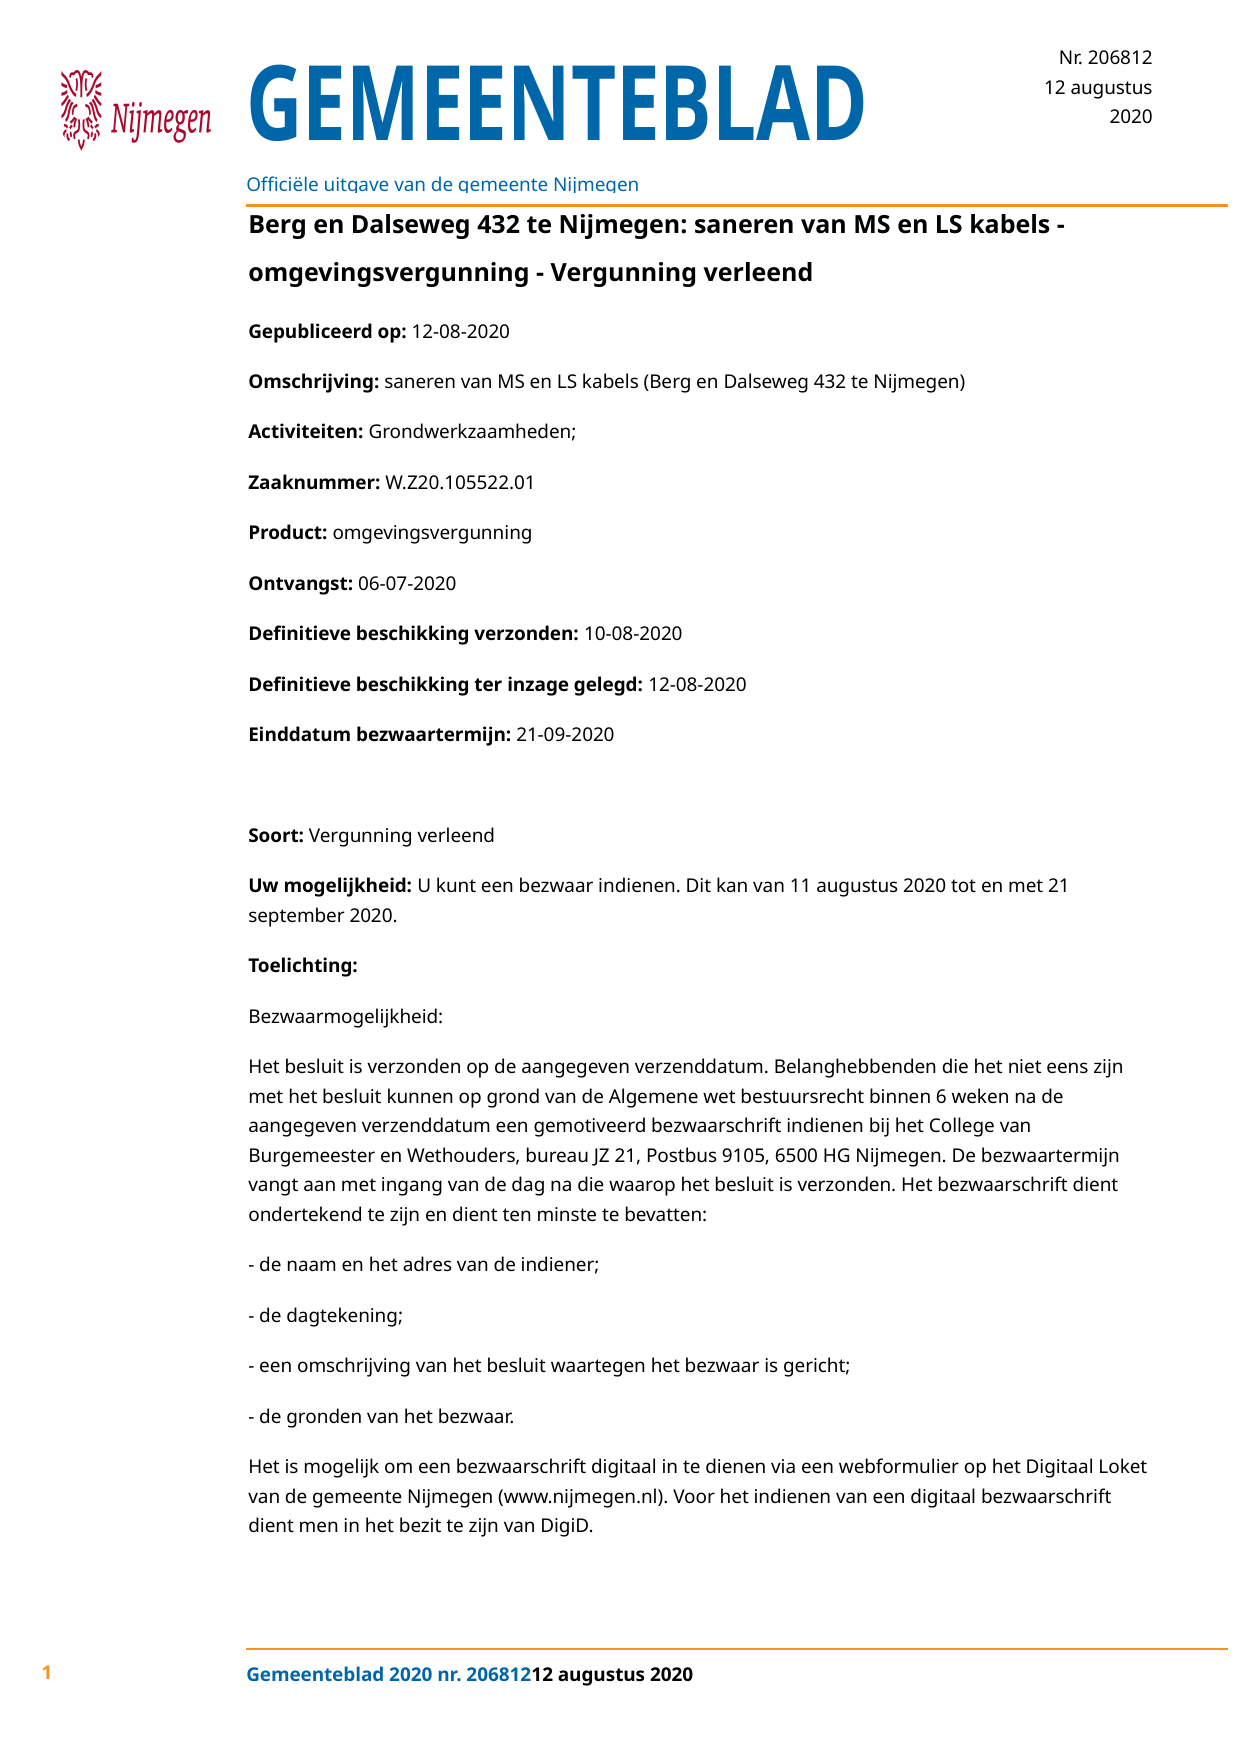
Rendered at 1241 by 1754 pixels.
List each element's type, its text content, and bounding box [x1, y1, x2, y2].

text Omschrijving: saneren van MS en LS kabels (Berg en Dalseweg 432 te Nijmegen) [248, 368, 1152, 394]
text Toelichting: [248, 952, 1152, 978]
text Definitieve beschikking ter inzage gelegd: 12-08-2020 [248, 671, 1152, 697]
text Bezwaarmogelijkheid: [248, 1003, 1152, 1029]
text Het is mogelijk om een bezwaarschrift digitaal in te dienen via een webformulier op het Digitaal Loket van de gemeente Nijmegen (www.nijmegen.nl). Voor het indienen van een digitaal bezwaarschrift dient men in het bezit te zijn van DigiD. [248, 1453, 1152, 1538]
text Product: omgevingsvergunning [248, 519, 1152, 545]
text Het besluit is verzonden op de aangegeven verzenddatum. Belanghebbenden die het niet eens zijn met het besluit kunnen op grond van de Algemene wet bestuursrecht binnen 6 weken na de aangegeven verzenddatum een gemotiveerd bezwaarschrift indienen bij het College van Burgemeester en Wethouders, bureau JZ 21, Postbus 9105, 6500 HG Nijmegen. De bezwaartermijn vangt aan met ingang van de dag na die waarop het besluit is verzonden. Het bezwaarschrift dient ondertekend te zijn en dient ten minste te bevatten: [248, 1053, 1152, 1227]
text - de dagtekening; [248, 1302, 1152, 1328]
text Ontvangst: 06-07-2020 [248, 570, 1152, 596]
picture [41, 47, 231, 172]
text Berg en Dalseweg 432 te Nijmegen: saneren van MS en LS kabels - omgevingsvergunning - Vergunning verleend [248, 207, 1152, 288]
text Activiteiten: Grondwerkzaamheden; [248, 419, 1152, 444]
text - de naam en het adres van de indiener; [248, 1252, 1152, 1277]
text Gepubliceerd op: 12-08-2020 [248, 318, 1152, 344]
text Zaaknummer: W.Z20.105522.01 [248, 469, 1152, 495]
text Einddatum bezwaartermijn: 21-09-2020 [248, 721, 1152, 747]
text - een omschrijving van het besluit waartegen het bezwaar is gericht; [248, 1352, 1152, 1378]
text Uw mogelijkheid: U kunt een bezwaar indienen. Dit kan van 11 augustus 2020 tot en met 21 september 2020. [248, 872, 1152, 928]
text Soort: Vergunning verleend [248, 822, 1152, 848]
text Definitieve beschikking verzonden: 10-08-2020 [248, 620, 1152, 646]
text - de gronden van het bezwaar. [248, 1403, 1152, 1429]
